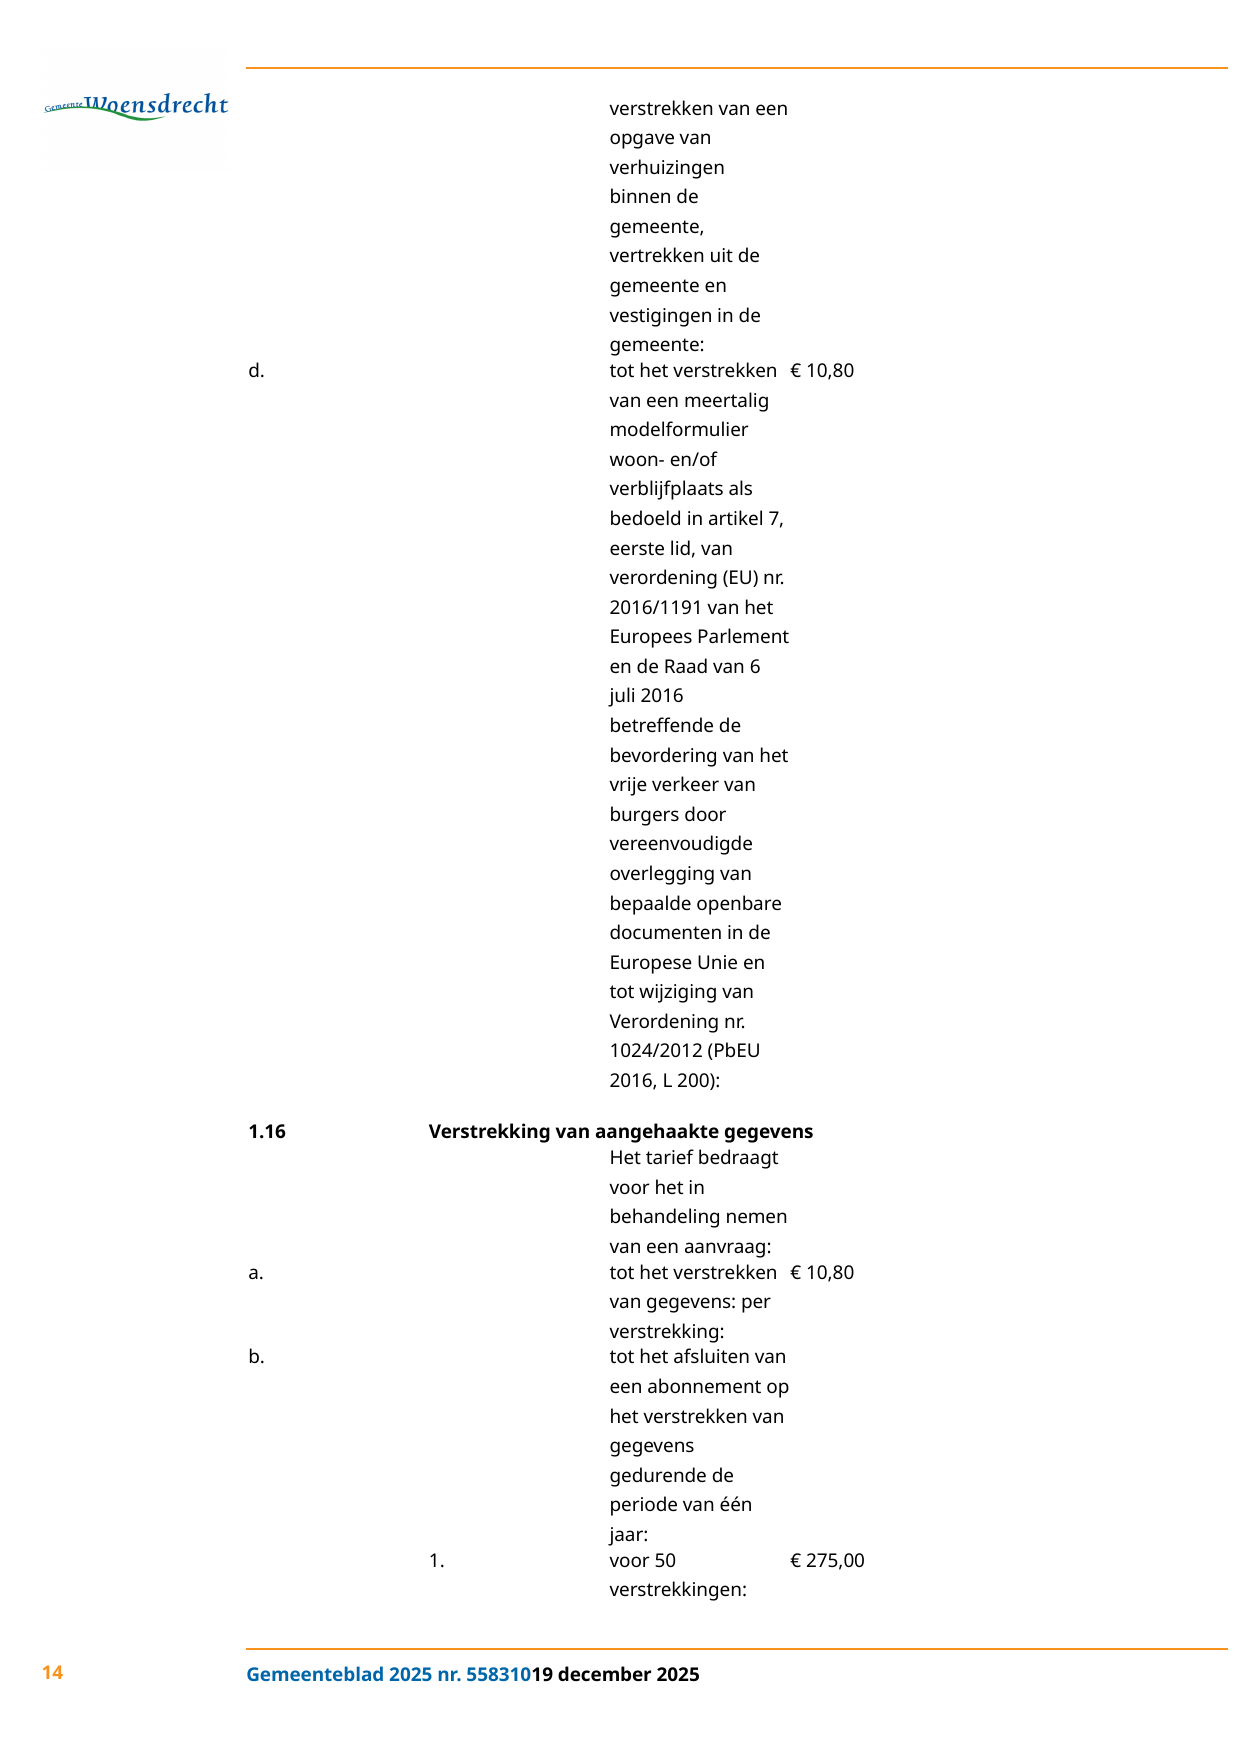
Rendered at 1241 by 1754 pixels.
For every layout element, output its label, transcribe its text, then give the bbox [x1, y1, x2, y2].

picture [41, 47, 231, 172]
table_cell [429, 1344, 609, 1547]
table_cell [971, 1547, 1152, 1602]
table_cell [790, 1144, 971, 1259]
table_cell [971, 1119, 1152, 1144]
table_cell [790, 1093, 971, 1119]
table_cell [609, 1093, 790, 1119]
table_cell Het tarief bedraagt voor het in behandeling nemen van een aanvraag: [609, 1144, 790, 1259]
table_cell [971, 1259, 1152, 1344]
table_cell € 10,80 [790, 1259, 971, 1344]
table_cell € 10,80 [790, 357, 971, 1093]
table_cell [971, 1344, 1152, 1547]
table_cell Verstrekking van aangehaakte gegevens [429, 1119, 971, 1144]
table_cell tot het verstrekken van een meertalig modelformulier woon- en/of verblijfplaats als bedoeld in artikel 7, eerste lid, van verordening (EU) nr. 2016/1191 van het Europees Parlement en de Raad van 6 juli 2016 betreffende de bevordering van het vrije verkeer van burgers door vereenvoudigde overlegging van bepaalde openbare documenten in de Europese Unie en tot wijziging van Verordening nr. 1024/2012 (PbEU 2016, L 200): [609, 357, 790, 1093]
table_cell tot het afsluiten van een abonnement op het verstrekken van gegevens gedurende de periode van één jaar: [609, 1344, 790, 1547]
table_cell [971, 1093, 1152, 1119]
table_cell [790, 1344, 971, 1547]
table_cell [248, 1093, 429, 1119]
table_cell [248, 95, 429, 357]
table_cell € 275,00 [790, 1547, 971, 1602]
table_cell b. [248, 1344, 429, 1547]
table_cell [248, 1144, 429, 1259]
table_cell [429, 95, 609, 357]
table_cell [429, 1093, 609, 1119]
table_cell [790, 95, 971, 357]
table_cell d. [248, 357, 429, 1093]
table_cell [429, 1259, 609, 1344]
table_cell verstrekken van een opgave van verhuizingen binnen de gemeente, vertrekken uit de gemeente en vestigingen in de gemeente: [609, 95, 790, 357]
table_cell 1. [429, 1547, 609, 1602]
table_cell [971, 95, 1152, 357]
table_cell a. [248, 1259, 429, 1344]
table_cell [429, 357, 609, 1093]
table_cell tot het verstrekken van gegevens: per verstrekking: [609, 1259, 790, 1344]
table_cell [971, 1144, 1152, 1259]
table_cell 1.16 [248, 1119, 429, 1144]
table_cell [429, 1144, 609, 1259]
table_cell [971, 357, 1152, 1093]
table_cell [248, 1547, 429, 1602]
table_cell voor 50 verstrekkingen: [609, 1547, 790, 1602]
